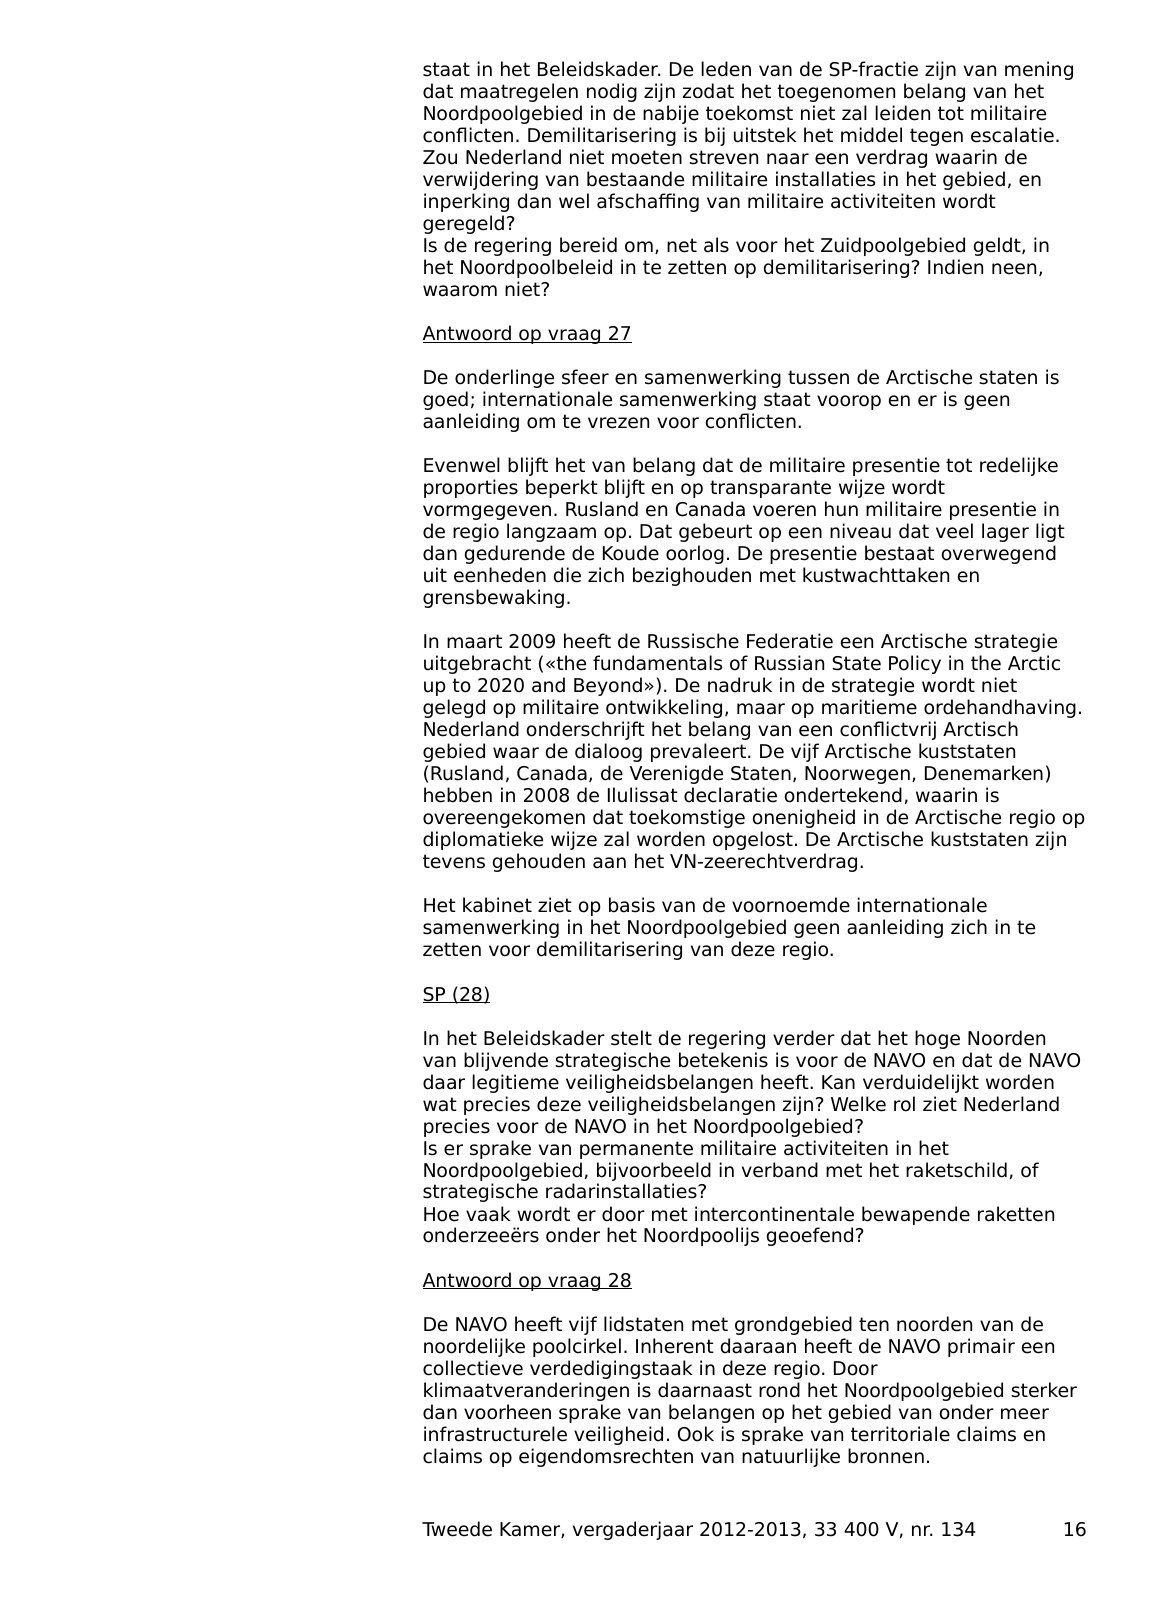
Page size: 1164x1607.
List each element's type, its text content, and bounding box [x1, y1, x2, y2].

text De onderlinge sfeer en samenwerking tussen de Arctische staten is goed; internationale samenwerking staat voorop en er is geen aanleiding om te vrezen voor conflicten. [422, 367, 1087, 433]
text De NAVO heeft vijf lidstaten met grondgebied ten noorden van de noordelijke poolcirkel. Inherent daaraan heeft de NAVO primair een collectieve verdedigingstaak in deze regio. Door klimaatveranderingen is daarnaast rond het Noordpoolgebied sterker dan voorheen sprake van belangen op het gebied van onder meer infrastructurele veiligheid. Ook is sprake van territoriale claims en claims op eigendomsrechten van natuurlijke bronnen. [422, 1314, 1087, 1468]
text Evenwel blijft het van belang dat de militaire presentie tot redelijke proporties beperkt blijft en op transparante wijze wordt vormgegeven. Rusland en Canada voeren hun militaire presentie in de regio langzaam op. Dat gebeurt op een niveau dat veel lager ligt dan gedurende de Koude oorlog. De presentie bestaat overwegend uit eenheden die zich bezighouden met kustwachttaken en grensbewaking. [422, 455, 1087, 609]
text In maart 2009 heeft de Russische Federatie een Arctische strategie uitgebracht («the fundamentals of Russian State Policy in the Arctic up to 2020 and Beyond»). De nadruk in de strategie wordt niet gelegd op militaire ontwikkeling, maar op maritieme ordehandhaving. Nederland onderschrijft het belang van een conflictvrij Arctisch gebied waar de dialoog prevaleert. De vijf Arctische kuststaten (Rusland, Canada, de Verenigde Staten, Noorwegen, Denemarken) hebben in 2008 de Ilulissat declaratie ondertekend, waarin is overeengekomen dat toekomstige onenigheid in de Arctische regio op diplomatieke wijze zal worden opgelost. De Arctische kuststaten zijn tevens gehouden aan het VN-zeerechtverdrag. [422, 631, 1087, 873]
text Het kabinet ziet op basis van de voornoemde internationale samenwerking in het Noordpoolgebied geen aanleiding zich in te zetten voor demilitarisering van deze regio. [422, 895, 1087, 961]
subtitle Antwoord op vraag 28 [422, 1269, 1087, 1292]
text Is er sprake van permanente militaire activiteiten in het Noordpoolgebied, bijvoorbeeld in verband met het raketschild, of strategische radarinstallaties? [422, 1137, 1087, 1203]
subtitle SP (28) [422, 983, 1087, 1005]
text staat in het Beleidskader. De leden van de SP-fractie zijn van mening dat maatregelen nodig zijn zodat het toegenomen belang van het Noordpoolgebied in de nabije toekomst niet zal leiden tot militaire conflicten. Demilitarisering is bij uitstek het middel tegen escalatie. [422, 59, 1087, 147]
text In het Beleidskader stelt de regering verder dat het hoge Noorden van blijvende strategische betekenis is voor de NAVO en dat de NAVO daar legitieme veiligheidsbelangen heeft. Kan verduidelijkt worden wat precies deze veiligheidsbelangen zijn? Welke rol ziet Nederland precies voor de NAVO in het Noordpoolgebied? [422, 1028, 1087, 1137]
text Is de regering bereid om, net als voor het Zuidpoolgebied geldt, in het Noordpoolbeleid in te zetten op demilitarisering? Indien neen, waarom niet? [422, 235, 1087, 301]
text Hoe vaak wordt er door met intercontinentale bewapende raketten onderzeeërs onder het Noordpoolijs geoefend? [422, 1203, 1087, 1247]
text Zou Nederland niet moeten streven naar een verdrag waarin de verwijdering van bestaande militaire installaties in het gebied, en inperking dan wel afschaffing van militaire activiteiten wordt geregeld? [422, 147, 1087, 235]
subtitle Antwoord op vraag 27 [422, 323, 1087, 345]
